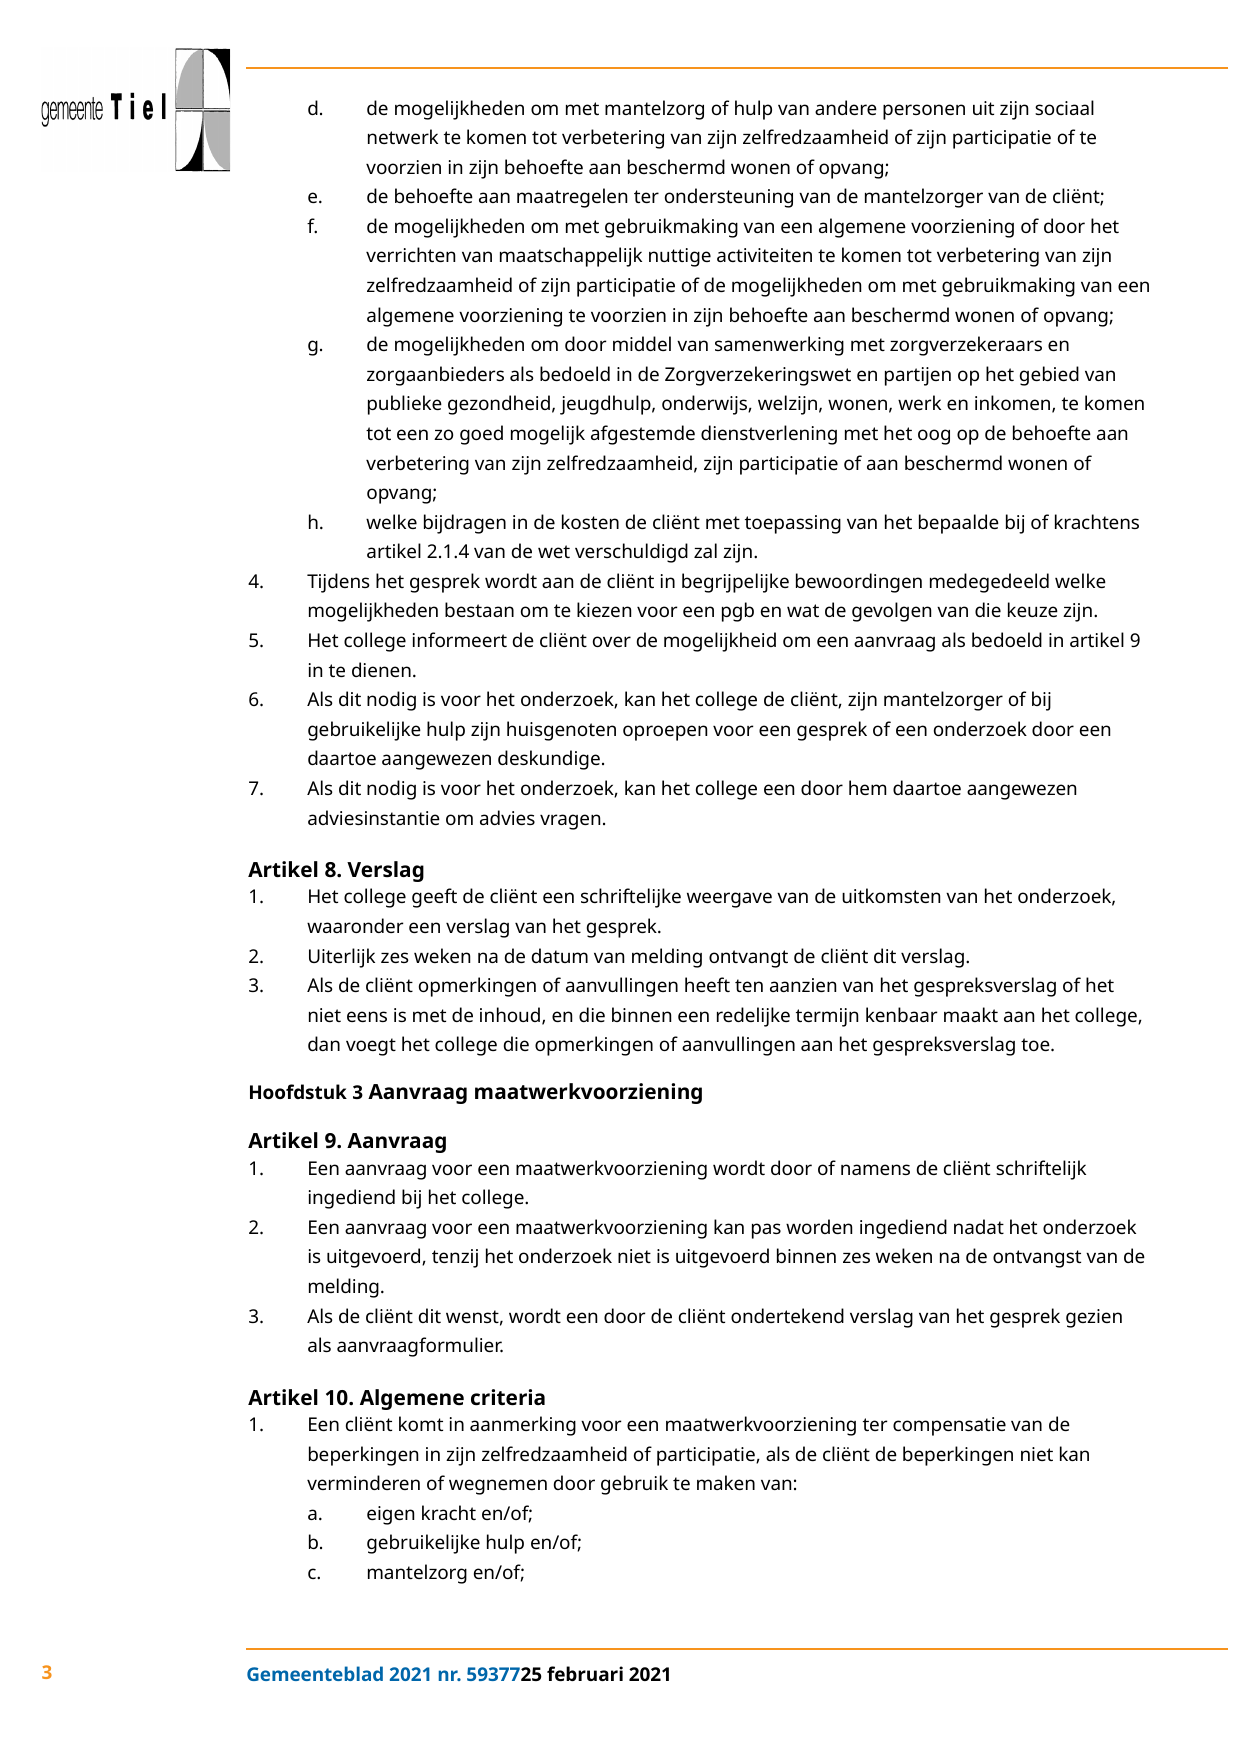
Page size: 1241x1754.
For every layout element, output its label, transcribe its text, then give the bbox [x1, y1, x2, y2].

list welke bijdragen in de kosten de cliënt met toepassing van het bepaalde bij of krachtens artikel 2.1.4 van de wet verschuldigd zal zijn. [307, 509, 1152, 564]
list Als de cliënt dit wenst, wordt een door de cliënt ondertekend verslag van het gesprek gezien als aanvraagformulier. [248, 1303, 1152, 1358]
list de mogelijkheden om met mantelzorg of hulp van andere personen uit zijn sociaal netwerk te komen tot verbetering van zijn zelfredzaamheid of zijn participatie of te voorzien in zijn behoefte aan beschermd wonen of opvang; [307, 95, 1152, 180]
text Hoofdstuk 3 Aanvraag maatwerkvoorziening [248, 1077, 1152, 1106]
list gebruikelijke hulp en/of; [307, 1529, 1152, 1555]
list Een aanvraag voor een maatwerkvoorziening wordt door of namens de cliënt schriftelijk ingediend bij het college. [248, 1155, 1152, 1210]
list Als de cliënt opmerkingen of aanvullingen heeft ten aanzien van het gespreksverslag of het niet eens is met de inhoud, en die binnen een redelijke termijn kenbaar maakt aan het college, dan voegt het college die opmerkingen of aanvullingen aan het gespreksverslag toe. [248, 972, 1152, 1057]
picture [41, 47, 231, 172]
list Een aanvraag voor een maatwerkvoorziening kan pas worden ingediend nadat het onderzoek is uitgevoerd, tenzij het onderzoek niet is uitgevoerd binnen zes weken na de ontvangst van de melding. [248, 1214, 1152, 1299]
text Artikel 8. Verslag [248, 855, 1152, 884]
list eigen kracht en/of; [307, 1500, 1152, 1526]
list Uiterlijk zes weken na de datum van melding ontvangt de cliënt dit verslag. [248, 943, 1152, 968]
list mantelzorg en/of; [307, 1559, 1152, 1585]
text Artikel 10. Algemene criteria [248, 1383, 1152, 1411]
list de behoefte aan maatregelen ter ondersteuning van de mantelzorger van de cliënt; [307, 183, 1152, 209]
text Artikel 9. Aanvraag [248, 1126, 1152, 1155]
list de mogelijkheden om met gebruikmaking van een algemene voorziening of door het verrichten van maatschappelijk nuttige activiteiten te komen tot verbetering van zijn zelfredzaamheid of zijn participatie of de mogelijkheden om met gebruikmaking van een algemene voorziening te voorzien in zijn behoefte aan beschermd wonen of opvang; [307, 213, 1152, 328]
list Tijdens het gesprek wordt aan de cliënt in begrijpelijke bewoordingen medegedeeld welke mogelijkheden bestaan om te kiezen voor een pgb en wat de gevolgen van die keuze zijn. [248, 568, 1152, 623]
list Het college informeert de cliënt over de mogelijkheid om een aanvraag als bedoeld in artikel 9 in te dienen. [248, 627, 1152, 683]
list Het college geeft de cliënt een schriftelijke weergave van de uitkomsten van het onderzoek, waaronder een verslag van het gesprek. [248, 884, 1152, 939]
list de mogelijkheden om door middel van samenwerking met zorgverzekeraars en zorgaanbieders als bedoeld in de Zorgverzekeringswet en partijen op het gebied van publieke gezondheid, jeugdhulp, onderwijs, welzijn, wonen, werk en inkomen, te komen tot een zo goed mogelijk afgestemde dienstverlening met het oog op de behoefte aan verbetering van zijn zelfredzaamheid, zijn participatie of aan beschermd wonen of opvang; [307, 331, 1152, 505]
list Een cliënt komt in aanmerking voor een maatwerkvoorziening ter compensatie van de beperkingen in zijn zelfredzaamheid of participatie, als de cliënt de beperkingen niet kan verminderen of wegnemen door gebruik te maken van: [248, 1411, 1152, 1496]
list Als dit nodig is voor het onderzoek, kan het college de cliënt, zijn mantelzorger of bij gebruikelijke hulp zijn huisgenoten oproepen voor een gesprek of een onderzoek door een daartoe aangewezen deskundige. [248, 686, 1152, 771]
list Als dit nodig is voor het onderzoek, kan het college een door hem daartoe aangewezen adviesinstantie om advies vragen. [248, 775, 1152, 831]
